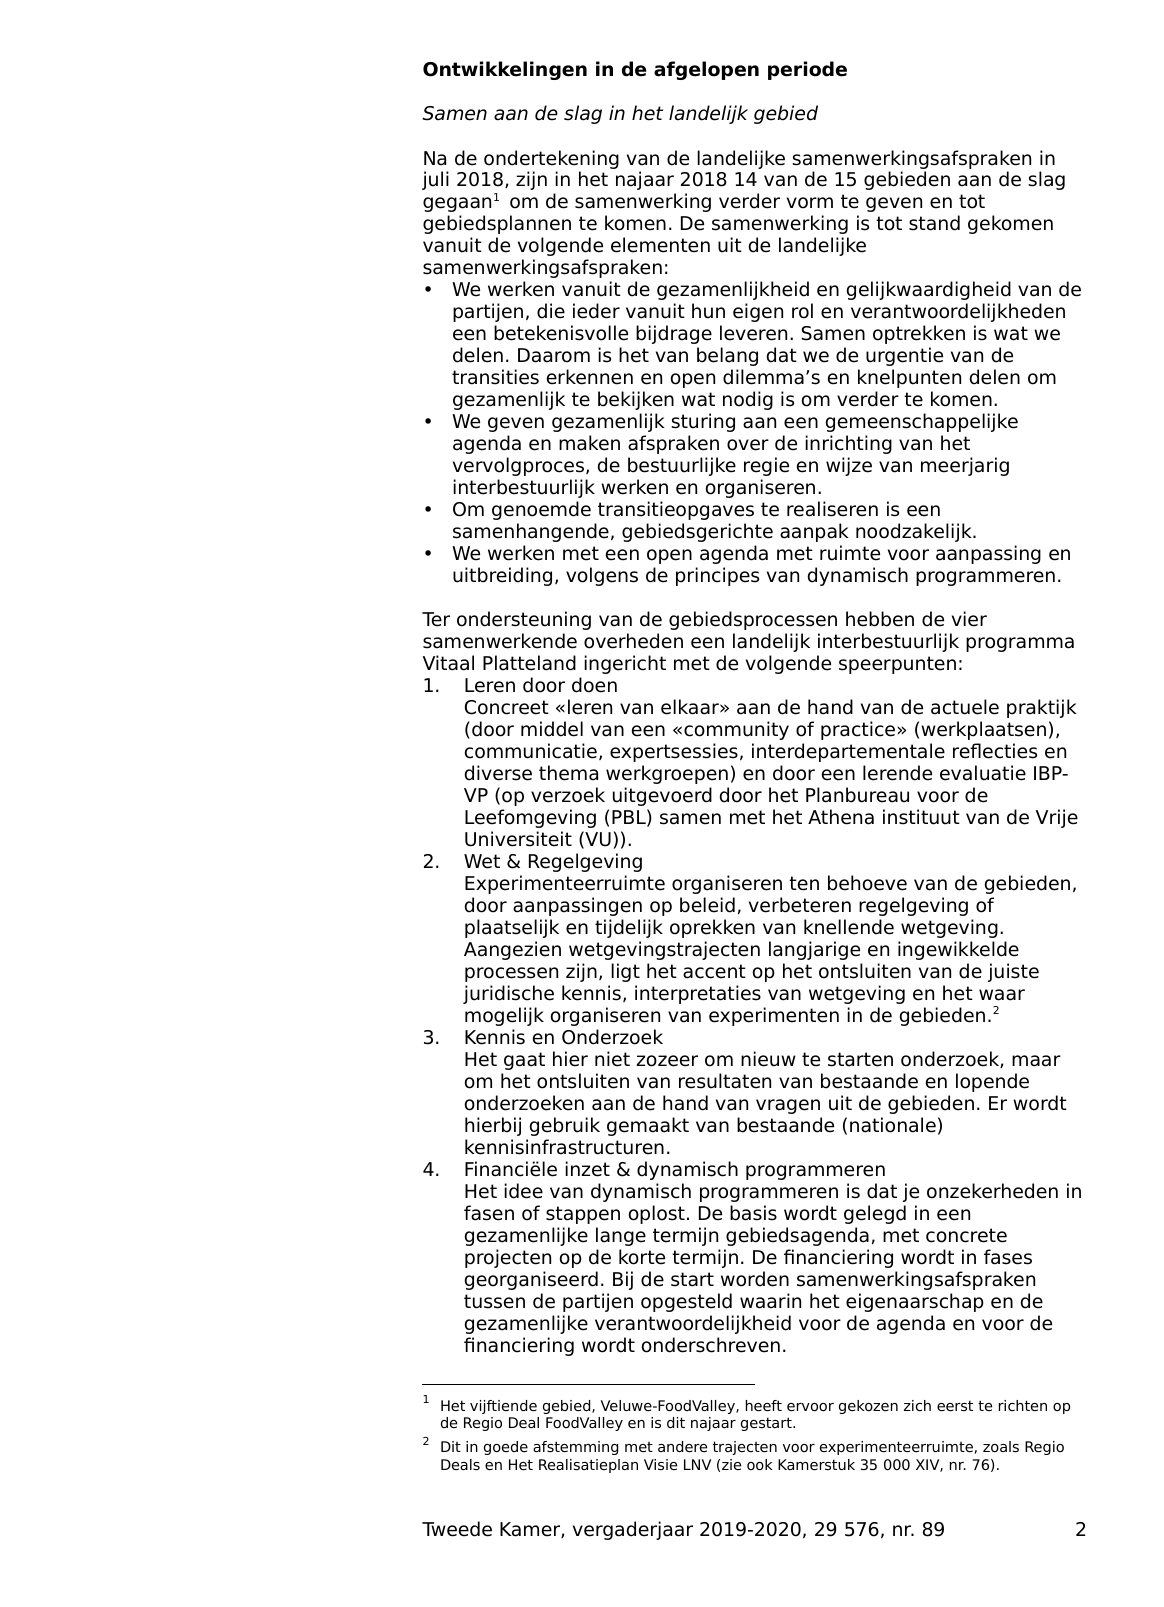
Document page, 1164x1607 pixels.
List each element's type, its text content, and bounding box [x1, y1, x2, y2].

text Experimenteerruimte organiseren ten behoeve van de gebieden, door aanpassingen op beleid, verbeteren regelgeving of plaatselijk en tijdelijk oprekken van knellende wetgeving. Aangezien wetgevingstrajecten langjarige en ingewikkelde processen zijn, ligt het accent op het ontsluiten van de juiste juridische kennis, interpretaties van wetgeving en het waar mogelijk organiseren van experimenten in de gebieden. [464, 873, 1087, 1027]
text 1. Leren door doen [422, 675, 1087, 697]
text 3. Kennis en Onderzoek [422, 1027, 1087, 1049]
text Concreet «leren van elkaar» aan de hand van de actuele praktijk (door middel van een «community of practice» (werkplaatsen), communicatie, expertsessies, interdepartementale reflecties en diverse thema werkgroepen) en door een lerende evaluatie IBP-VP (op verzoek uitgevoerd door het Planbureau voor de Leefomgeving (PBL) samen met het Athena instituut van de Vrije Universiteit (VU)). [464, 697, 1087, 851]
text • Om genoemde transitieopgaves te realiseren is een samenhangende, gebiedsgerichte aanpak noodzakelijk. [422, 499, 1087, 543]
text Het vijftiende gebied, Veluwe-FoodValley, heeft ervoor gekozen zich eerst te richten op de Regio Deal FoodValley en is dit najaar gestart. [422, 1393, 1087, 1432]
text • We geven gezamenlijk sturing aan een gemeenschappelijke agenda en maken afspraken over de inrichting van het vervolgproces, de bestuurlijke regie en wijze van meerjarig interbestuurlijk werken en organiseren. [422, 411, 1087, 499]
text 2. Wet & Regelgeving [422, 851, 1087, 873]
text 4. Financiële inzet & dynamisch programmeren [422, 1159, 1087, 1181]
text Ter ondersteuning van de gebiedsprocessen hebben de vier samenwerkende overheden een landelijk interbestuurlijk programma Vitaal Platteland ingericht met de volgende speerpunten: [422, 609, 1087, 675]
subtitle Samen aan de slag in het landelijk gebied [422, 103, 1087, 125]
subtitle Ontwikkelingen in de afgelopen periode [422, 59, 1087, 81]
text • We werken met een open agenda met ruimte voor aanpassing en uitbreiding, volgens de principes van dynamisch programmeren. [422, 543, 1087, 587]
text Het idee van dynamisch programmeren is dat je onzekerheden in fasen of stappen oplost. De basis wordt gelegd in een gezamenlijke lange termijn gebiedsagenda, met concrete projecten op de korte termijn. De financiering wordt in fases georganiseerd. Bij de start worden samenwerkingsafspraken tussen de partijen opgesteld waarin het eigenaarschap en de gezamenlijke verantwoordelijkheid voor de agenda en voor de financiering wordt onderschreven. [464, 1181, 1087, 1356]
text Na de ondertekening van de landelijke samenwerkingsafspraken in juli 2018, zijn in het najaar 2018 14 van de 15 gebieden aan de slag gegaan om de samenwerking verder vorm te geven en tot gebiedsplannen te komen. De samenwerking is tot stand gekomen vanuit de volgende elementen uit de landelijke samenwerkingsafspraken: [422, 147, 1087, 279]
text • We werken vanuit de gezamenlijkheid en gelijkwaardigheid van de partijen, die ieder vanuit hun eigen rol en verantwoordelijkheden een betekenisvolle bijdrage leveren. Samen optrekken is wat we delen. Daarom is het van belang dat we de urgentie van de transities erkennen en open dilemma’s en knelpunten delen om gezamenlijk te bekijken wat nodig is om verder te komen. [422, 279, 1087, 411]
text Dit in goede afstemming met andere trajecten voor experimenteerruimte, zoals Regio Deals en Het Realisatieplan Visie LNV (zie ook Kamerstuk 35 000 XIV, nr. 76). [422, 1435, 1087, 1474]
text Het gaat hier niet zozeer om nieuw te starten onderzoek, maar om het ontsluiten van resultaten van bestaande en lopende onderzoeken aan de hand van vragen uit de gebieden. Er wordt hierbij gebruik gemaakt van bestaande (nationale) kennisinfrastructuren. [464, 1049, 1087, 1159]
